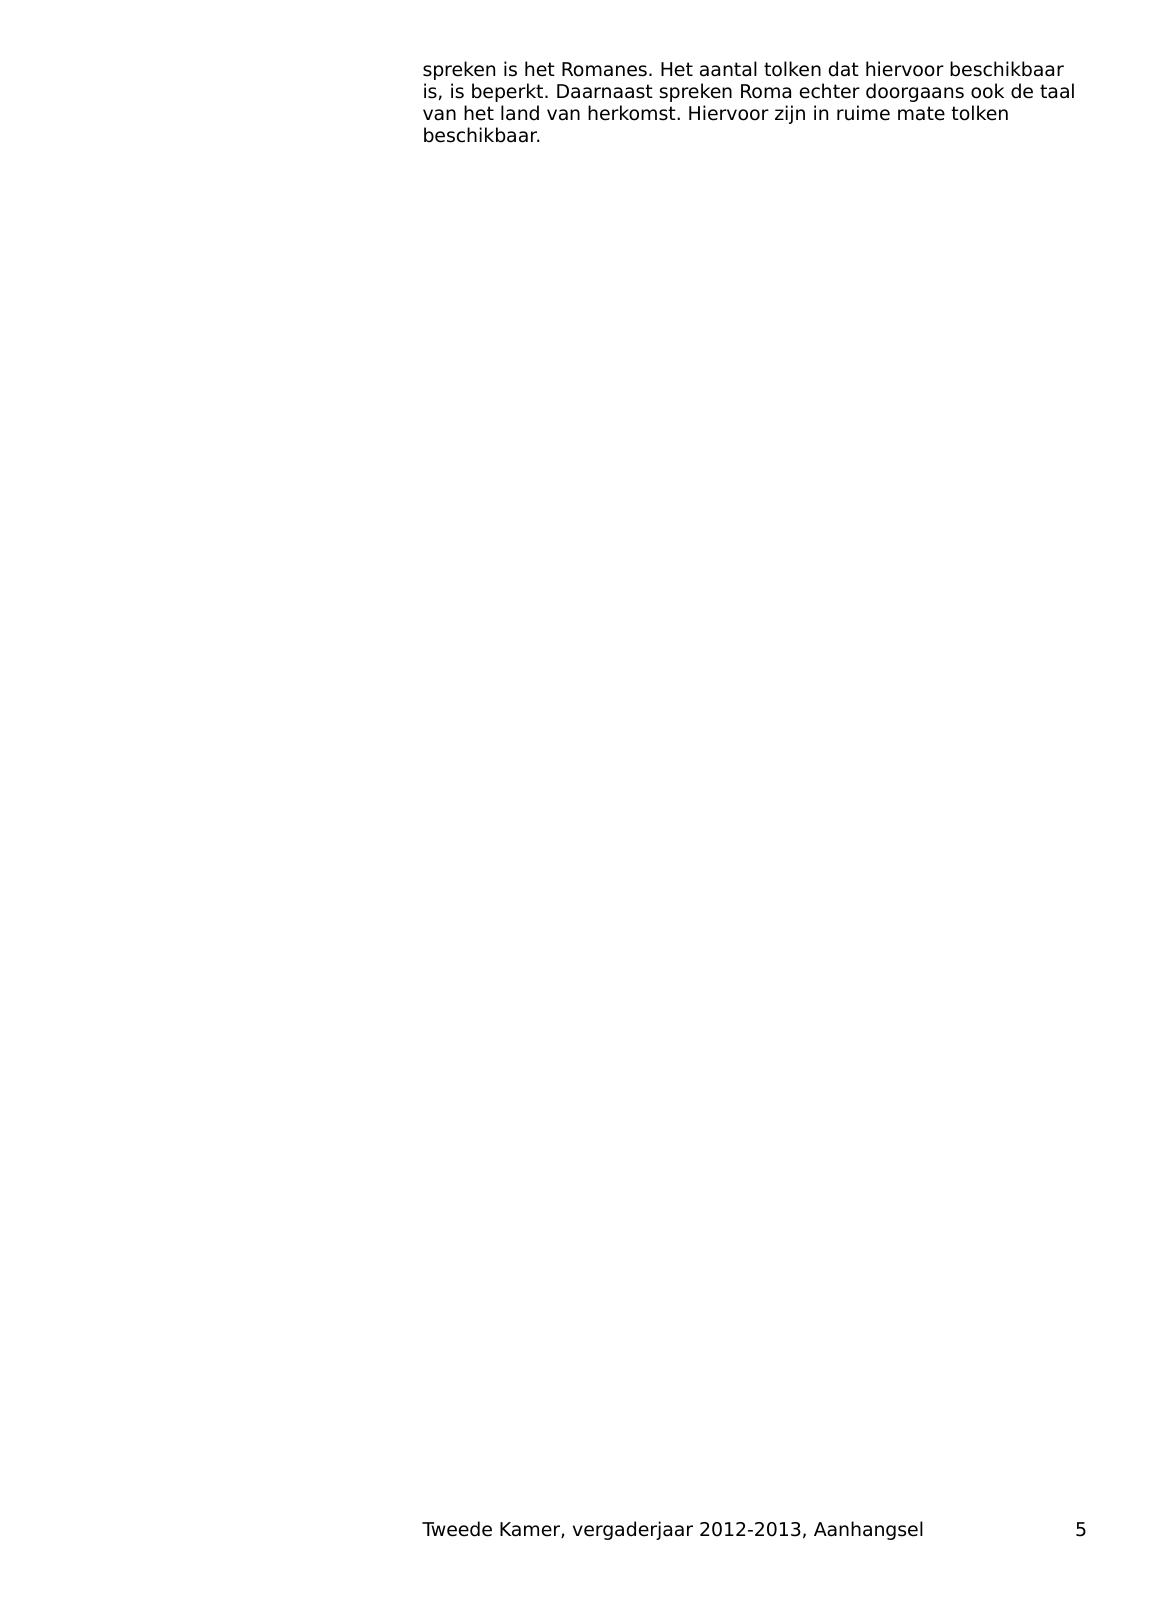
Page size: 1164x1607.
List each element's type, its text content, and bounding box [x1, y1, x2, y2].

text spreken is het Romanes. Het aantal tolken dat hiervoor beschikbaar is, is beperkt. Daarnaast spreken Roma echter doorgaans ook de taal van het land van herkomst. Hiervoor zijn in ruime mate tolken beschikbaar. [422, 59, 1087, 147]
